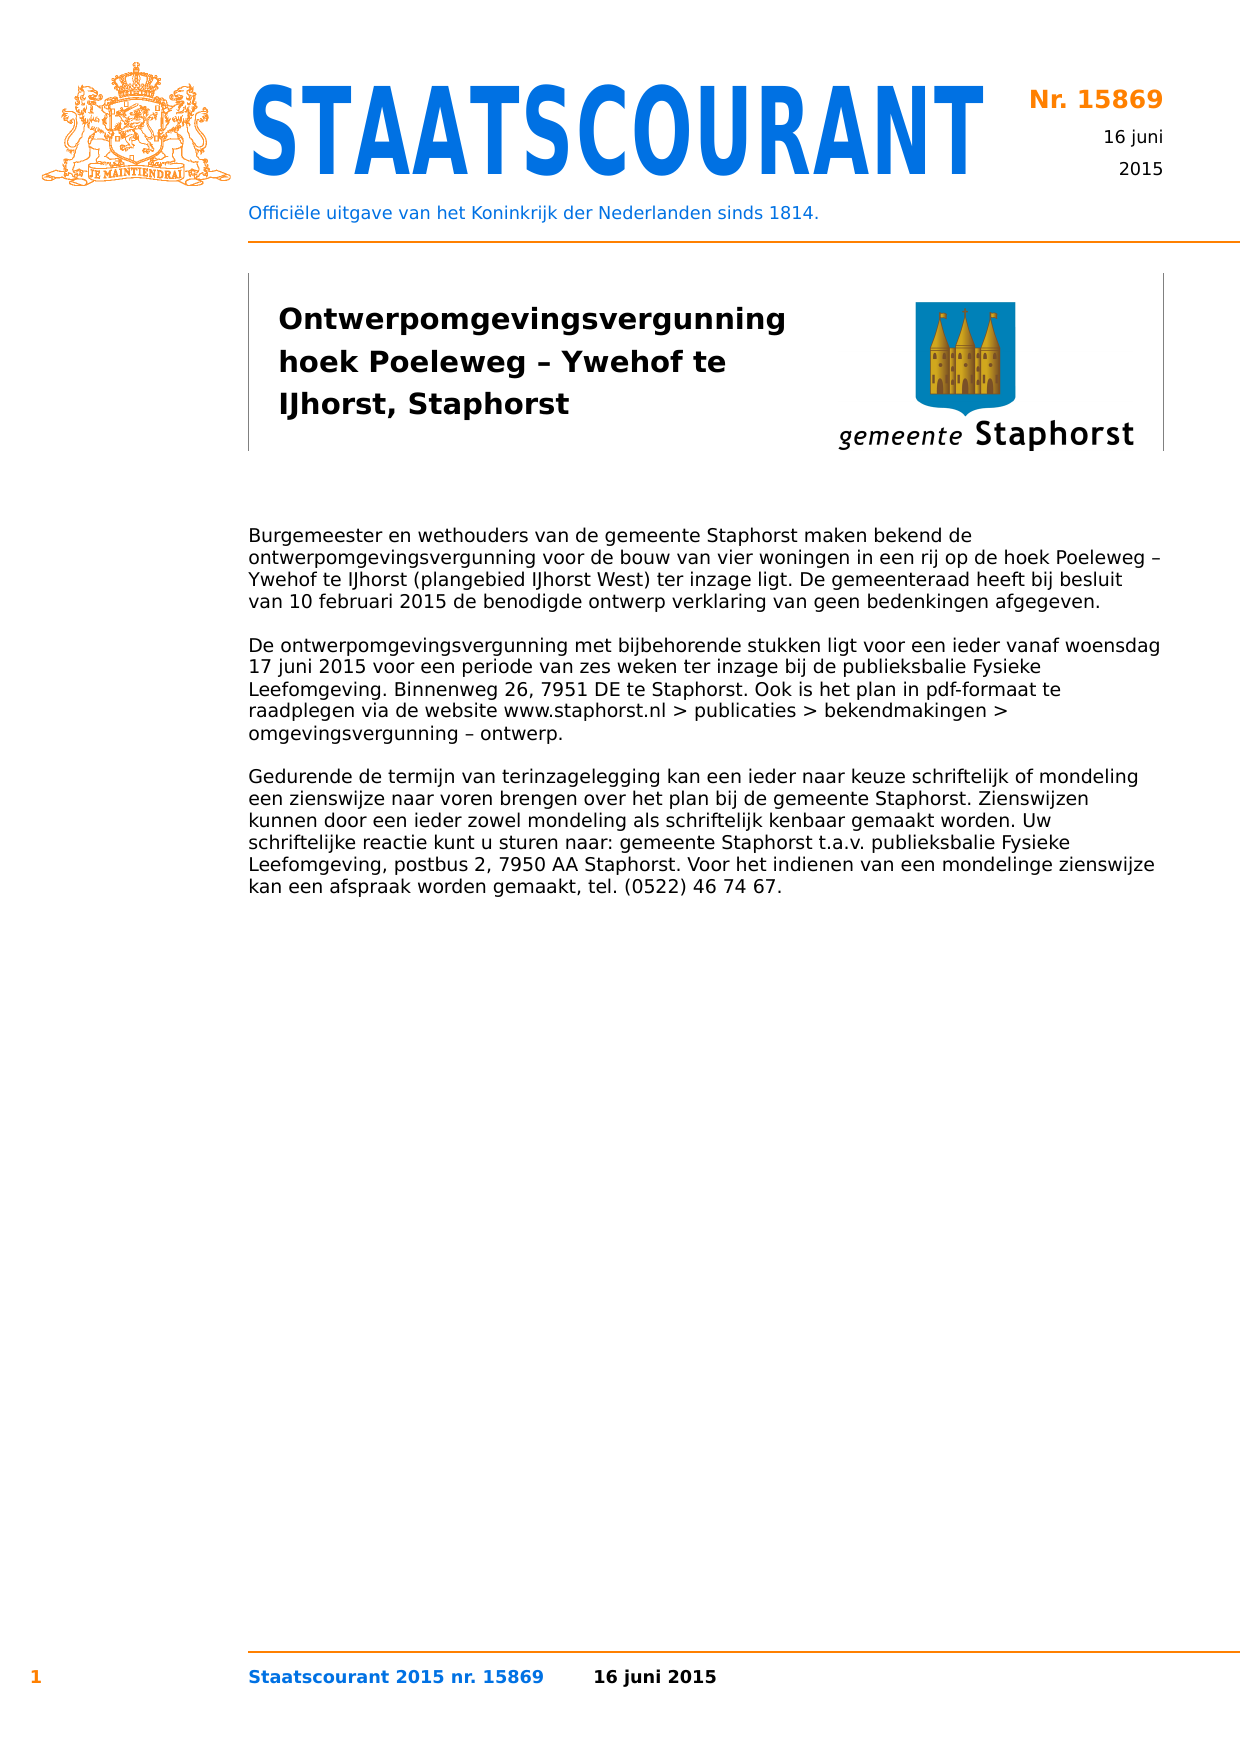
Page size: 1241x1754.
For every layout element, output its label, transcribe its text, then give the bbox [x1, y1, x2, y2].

picture [838, 302, 1134, 451]
table_cell 2015 [998, 153, 1240, 203]
picture [41, 62, 231, 186]
table_header Nr. 15869 [998, 62, 1240, 121]
picture [931, 313, 1000, 394]
text De ontwerpomgevingsvergunning met bijbehorende stukken ligt voor een ieder vanaf woensdag 17 juni 2015 voor een periode van zes weken ter inzage bij de publieksbalie Fysieke Leefomgeving. Binnenweg 26, 7951 DE te Staphorst. Ook is het plan in pdf-formaat te raadplegen via de website www.staphorst.nl > publicaties > bekendmakingen > omgevingsvergunning – ontwerp. [248, 634, 1163, 744]
text Gedurende de termijn van terinzagelegging kan een ieder naar keuze schriftelijk of mondeling een zienswijze naar voren brengen over het plan bij de gemeente Staphorst. Zienswijzen kunnen door een ieder zowel mondeling als schriftelijk kenbaar gemaakt worden. Uw schriftelijke reactie kunt u sturen naar: gemeente Staphorst t.a.v. publieksbalie Fysieke Leefomgeving, postbus 2, 7950 AA Staphorst. Voor het indienen van een mondelinge zienswijze kan een afspraak worden gemaakt, tel. (0522) 46 74 67. [248, 766, 1163, 898]
table_header STAATSCOURANT [248, 62, 998, 203]
text Burgemeester en wethouders van de gemeente Staphorst maken bekend de ontwerpomgevingsvergunning voor de bouw van vier woningen in een rij op de hoek Poeleweg – Ywehof te IJhorst (plangebied IJhorst West) ter inzage ligt. De gemeenteraad heeft bij besluit van 10 februari 2015 de benodigde ontwerp verklaring van geen bedenkingen afgegeven. [248, 525, 1163, 613]
table_cell Officiële uitgave van het Koninkrijk der Nederlanden sinds 1814. [248, 203, 1240, 241]
subtitle Ontwerpomgevingsvergunning hoek Poeleweg – Ywehof te IJhorst, Staphorst [249, 273, 1163, 451]
table_header [25, 62, 248, 241]
table_cell 16 juni [998, 121, 1240, 153]
